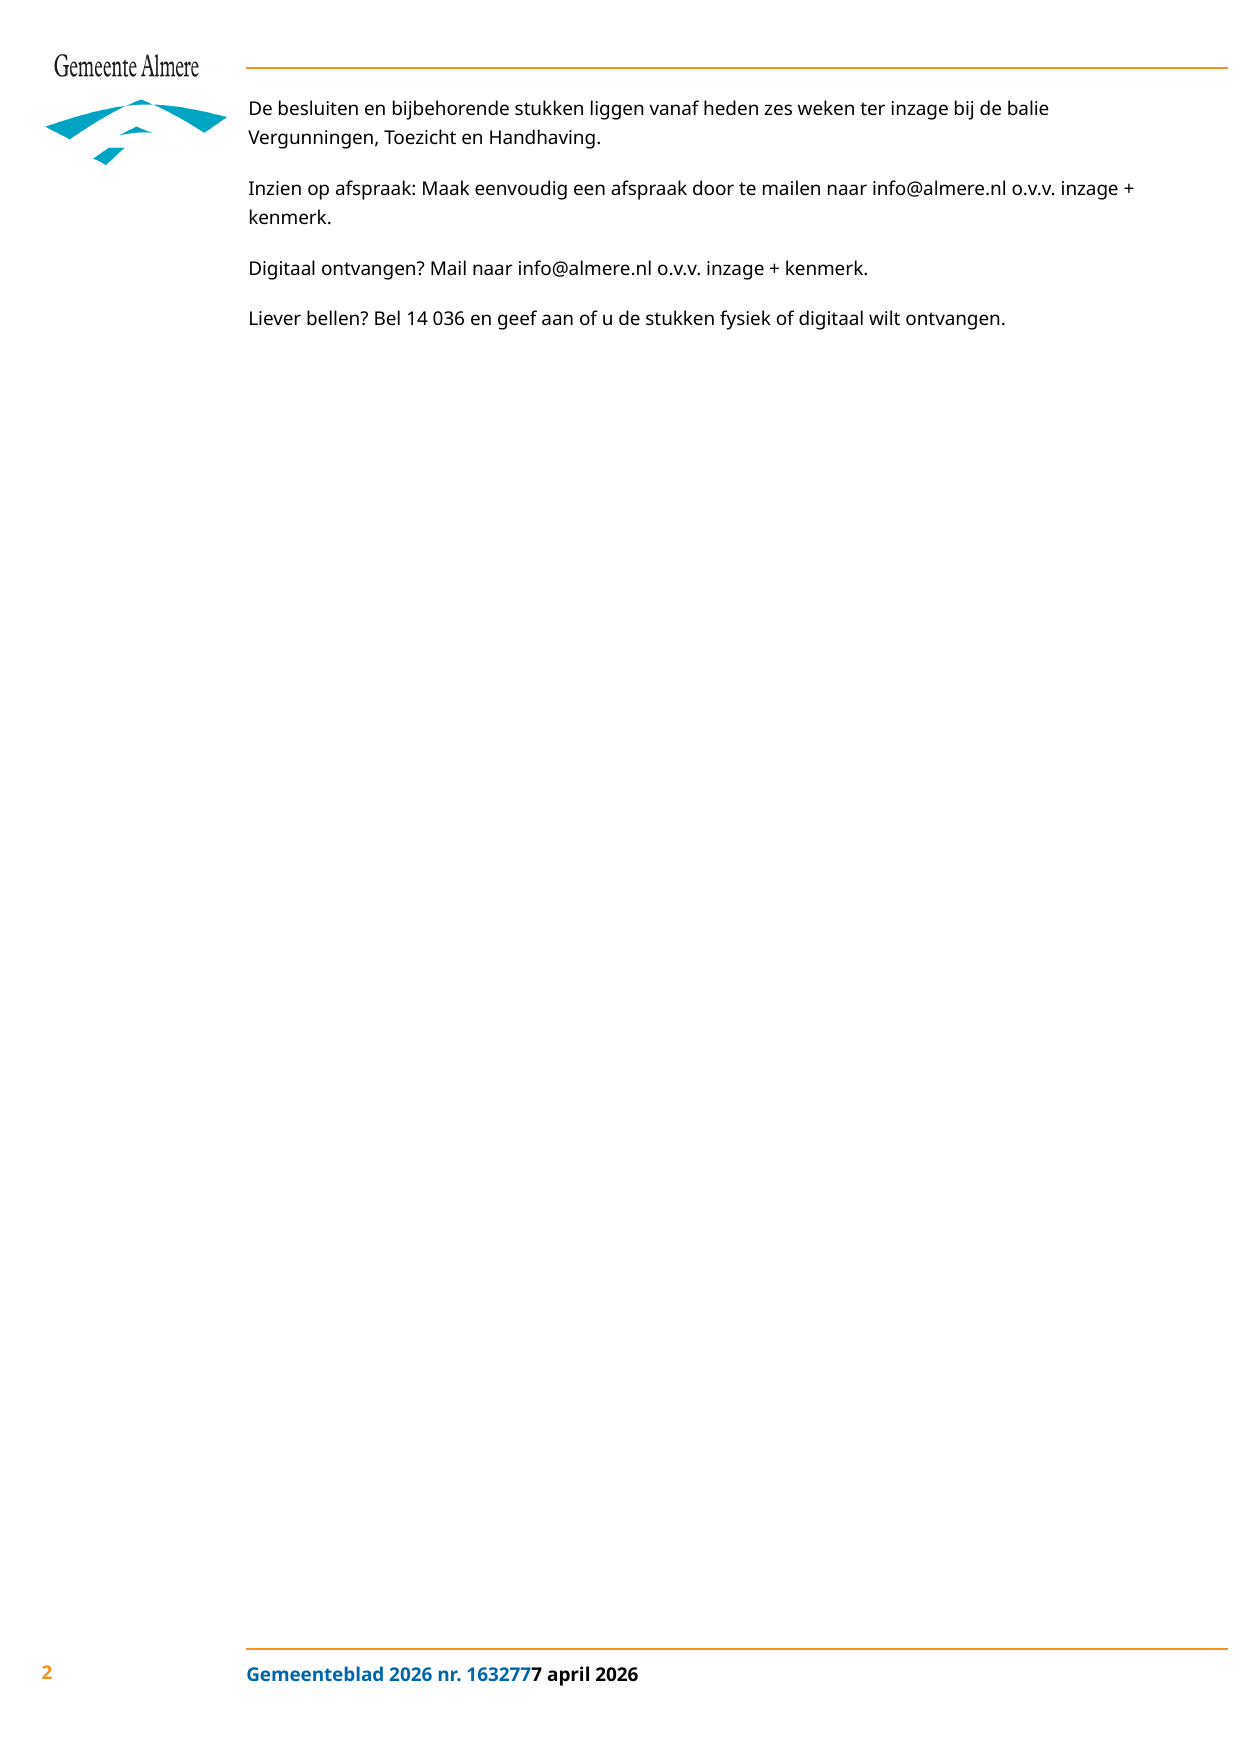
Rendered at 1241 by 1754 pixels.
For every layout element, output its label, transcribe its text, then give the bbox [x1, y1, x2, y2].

text Digitaal ontvangen? Mail naar info@almere.nl o.v.v. inzage + kenmerk. [248, 255, 1152, 281]
text De besluiten en bijbehorende stukken liggen vanaf heden zes weken ter inzage bij de balie Vergunningen, Toezicht en Handhaving. [248, 95, 1152, 150]
text Inzien op afspraak: Maak eenvoudig een afspraak door te mailen naar info@almere.nl o.v.v. inzage + kenmerk. [248, 175, 1152, 230]
text Liever bellen? Bel 14 036 en geef aan of u de stukken fysiek of digitaal wilt ontvangen. [248, 305, 1152, 331]
picture [41, 47, 231, 172]
